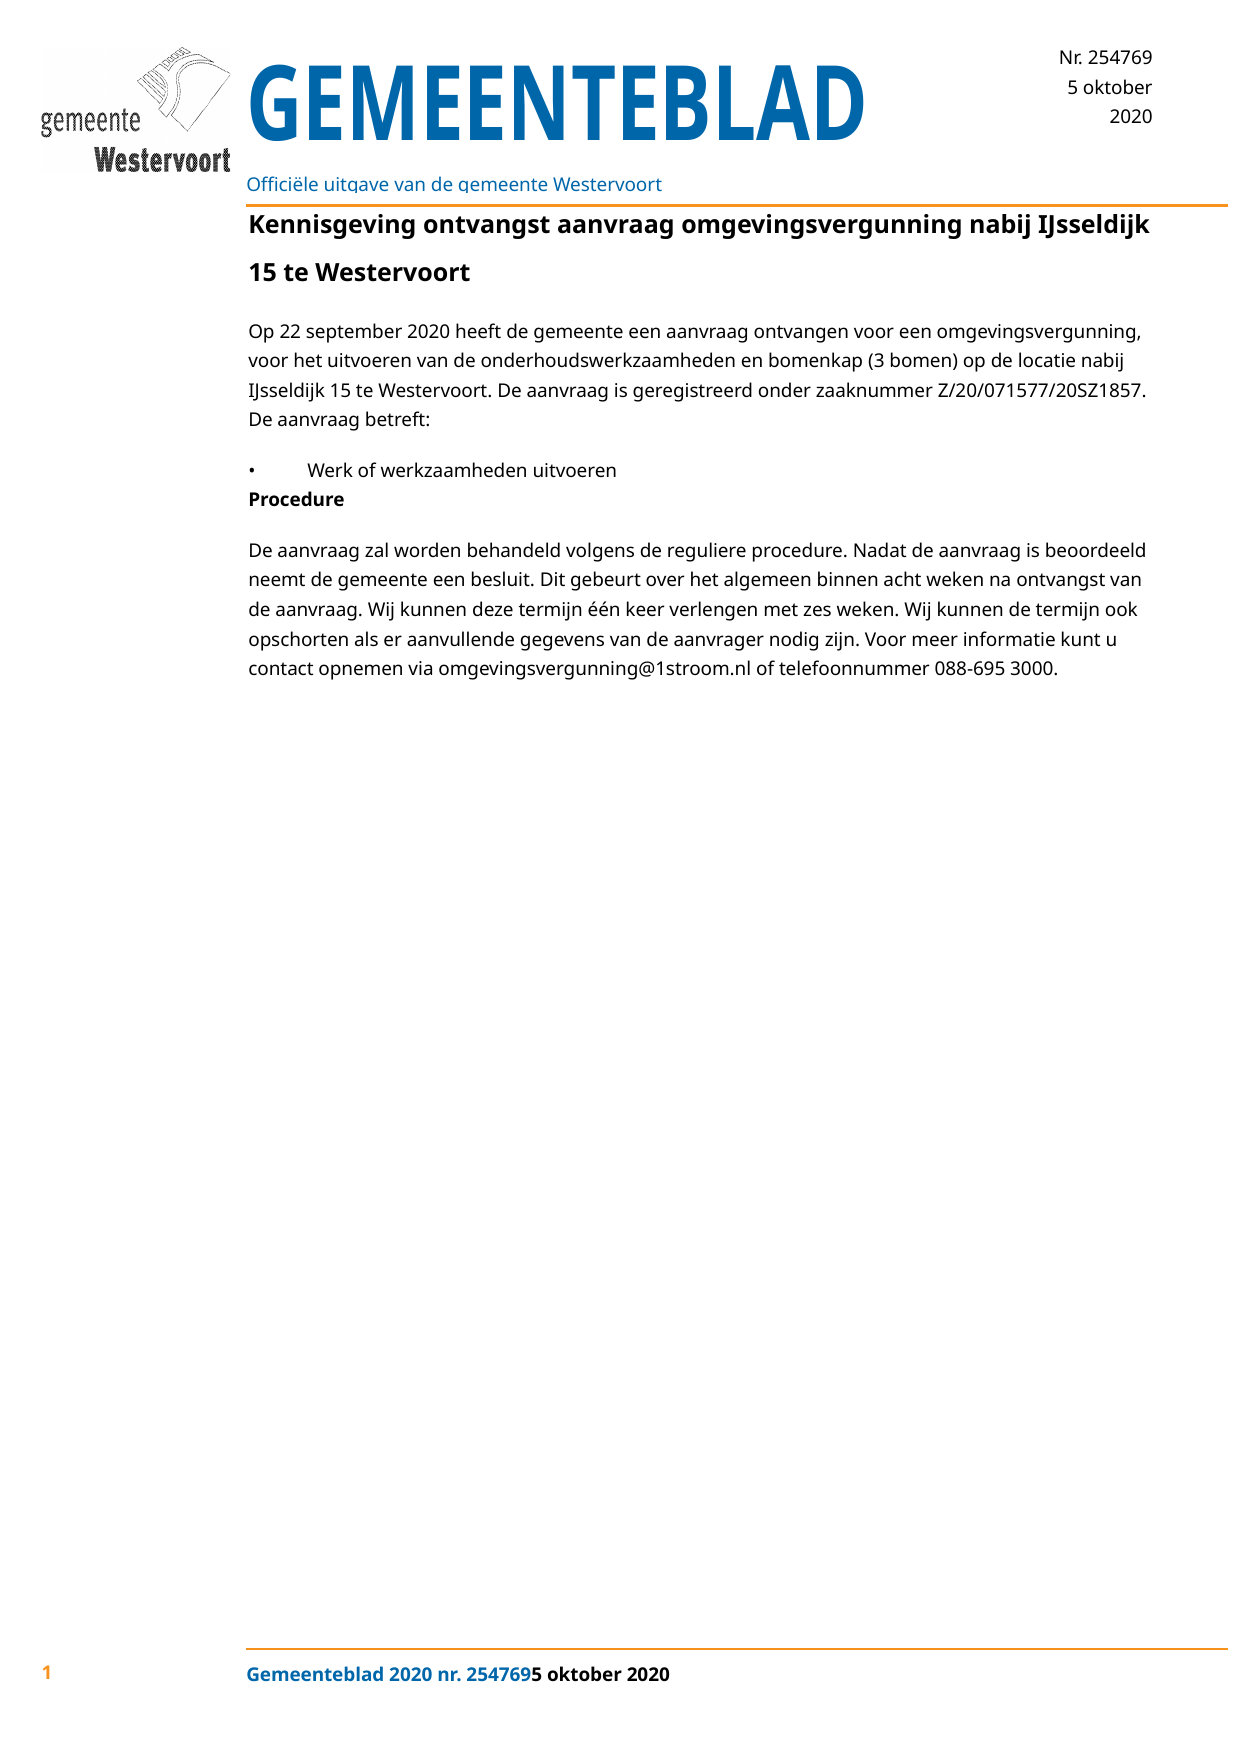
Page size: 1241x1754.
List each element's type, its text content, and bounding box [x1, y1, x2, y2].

text Kennisgeving ontvangst aanvraag omgevingsvergunning nabij IJsseldijk 15 te Westervoort [248, 207, 1152, 288]
list Werk of werkzaamheden uitvoeren [248, 457, 1152, 483]
picture [41, 47, 231, 172]
text De aanvraag zal worden behandeld volgens de reguliere procedure. Nadat de aanvraag is beoordeeld neemt de gemeente een besluit. Dit gebeurt over het algemeen binnen acht weken na ontvangst van de aanvraag. Wij kunnen deze termijn één keer verlengen met zes weken. Wij kunnen de termijn ook opschorten als er aanvullende gegevens van de aanvrager nodig zijn. Voor meer informatie kunt u contact opnemen via omgevingsvergunning@1stroom.nl of telefoonnummer 088-695 3000. [248, 537, 1152, 681]
text Op 22 september 2020 heeft de gemeente een aanvraag ontvangen voor een omgevingsvergunning, voor het uitvoeren van de onderhoudswerkzaamheden en bomenkap (3 bomen) op de locatie nabij IJsseldijk 15 te Westervoort. De aanvraag is geregistreerd onder zaaknummer Z/20/071577/20SZ1857. De aanvraag betreft: [248, 318, 1152, 432]
text Procedure [248, 487, 1152, 512]
